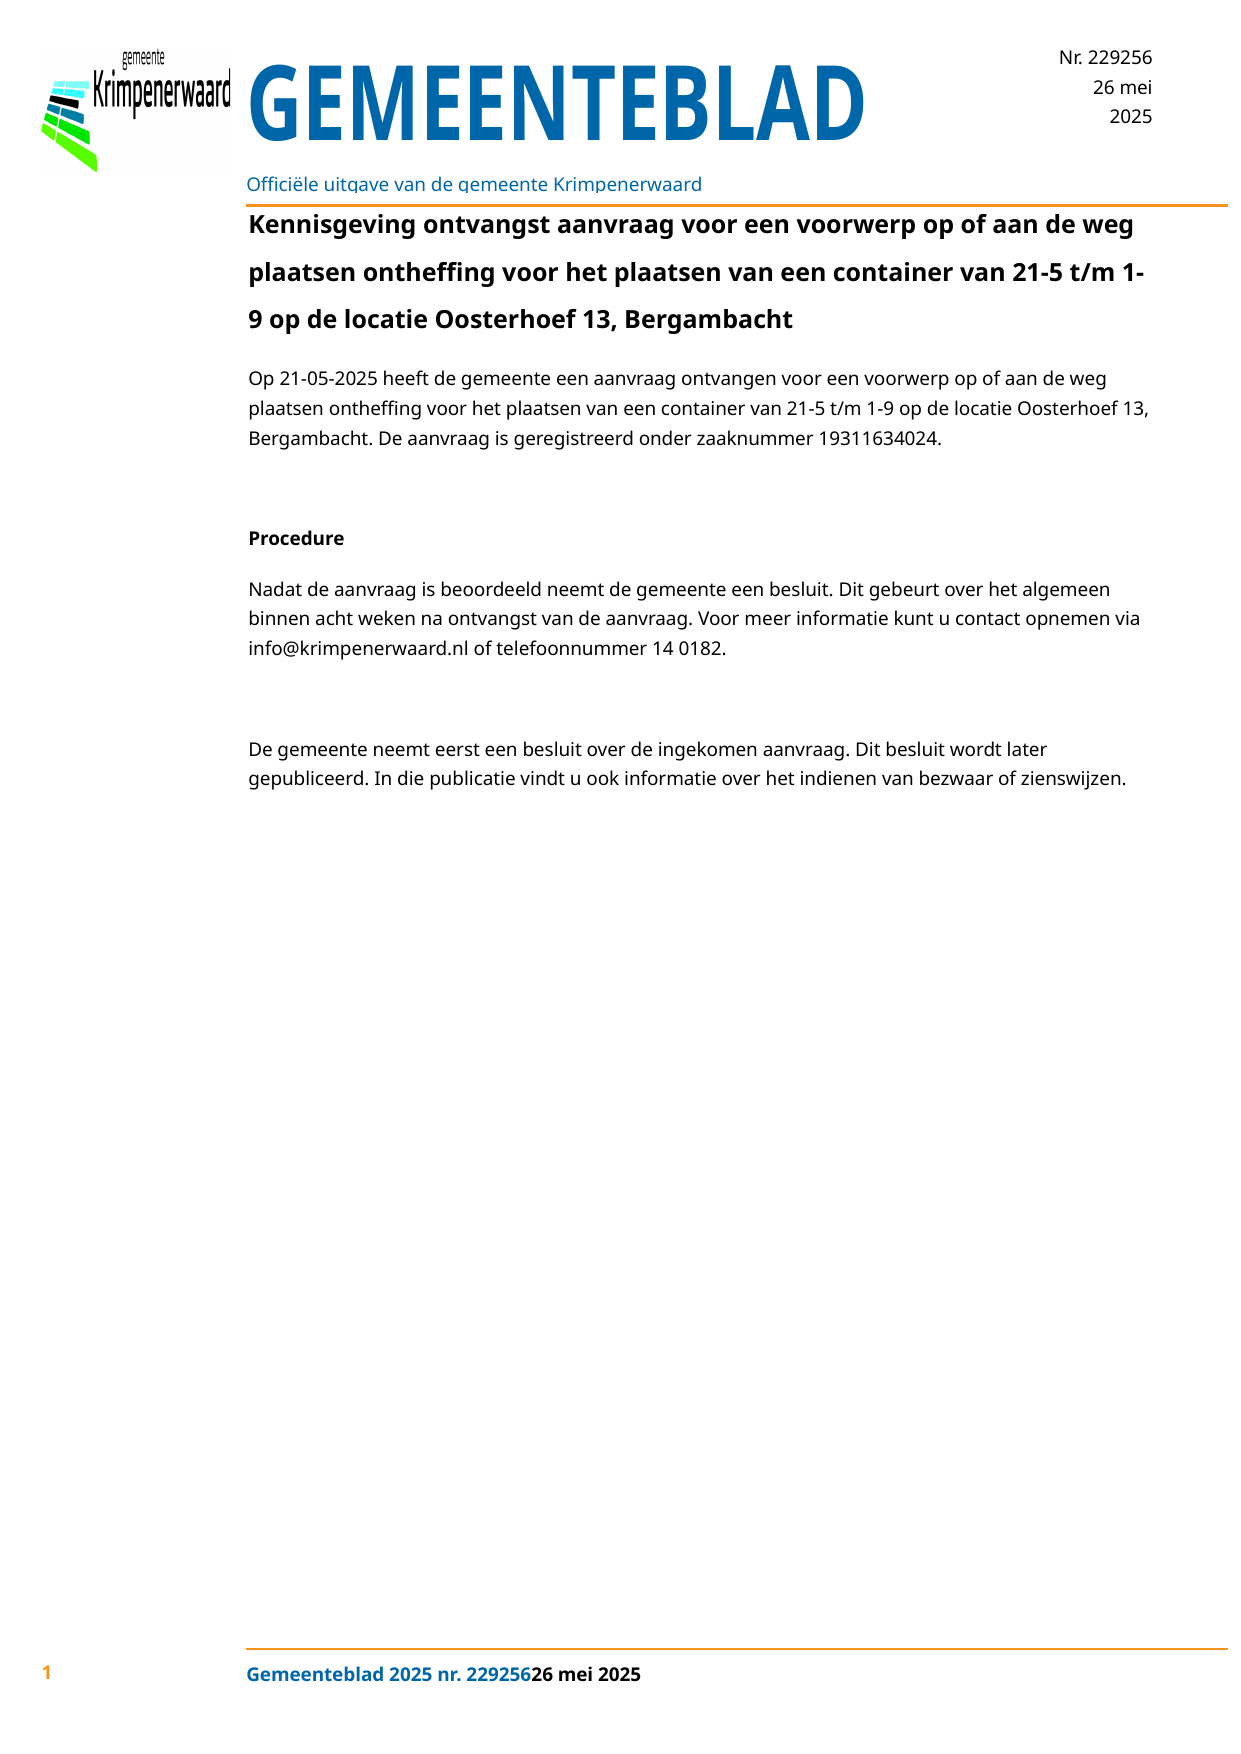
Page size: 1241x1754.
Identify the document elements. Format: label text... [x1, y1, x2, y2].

picture [41, 47, 231, 172]
text De gemeente neemt eerst een besluit over de ingekomen aanvraag. Dit besluit wordt later gepubliceerd. In die publicatie vindt u ook informatie over het indienen van bezwaar of zienswijzen. [248, 736, 1152, 791]
text Op 21-05-2025 heeft de gemeente een aanvraag ontvangen voor een voorwerp op of aan de weg plaatsen ontheffing voor het plaatsen van een container van 21-5 t/m 1-9 op de locatie Oosterhoef 13, Bergambacht. De aanvraag is geregistreerd onder zaaknummer 19311634024. [248, 366, 1152, 450]
text Nadat de aanvraag is beoordeeld neemt de gemeente een besluit. Dit gebeurt over het algemeen binnen acht weken na ontvangst van de aanvraag. Voor meer informatie kunt u contact opnemen via info@krimpenerwaard.nl of telefoonnummer 14 0182. [248, 576, 1152, 661]
text Kennisgeving ontvangst aanvraag voor een voorwerp op of aan de weg plaatsen ontheffing voor het plaatsen van een container van 21-5 t/m 1-9 op de locatie Oosterhoef 13, Bergambacht [248, 207, 1152, 336]
text Procedure [248, 526, 1152, 551]
